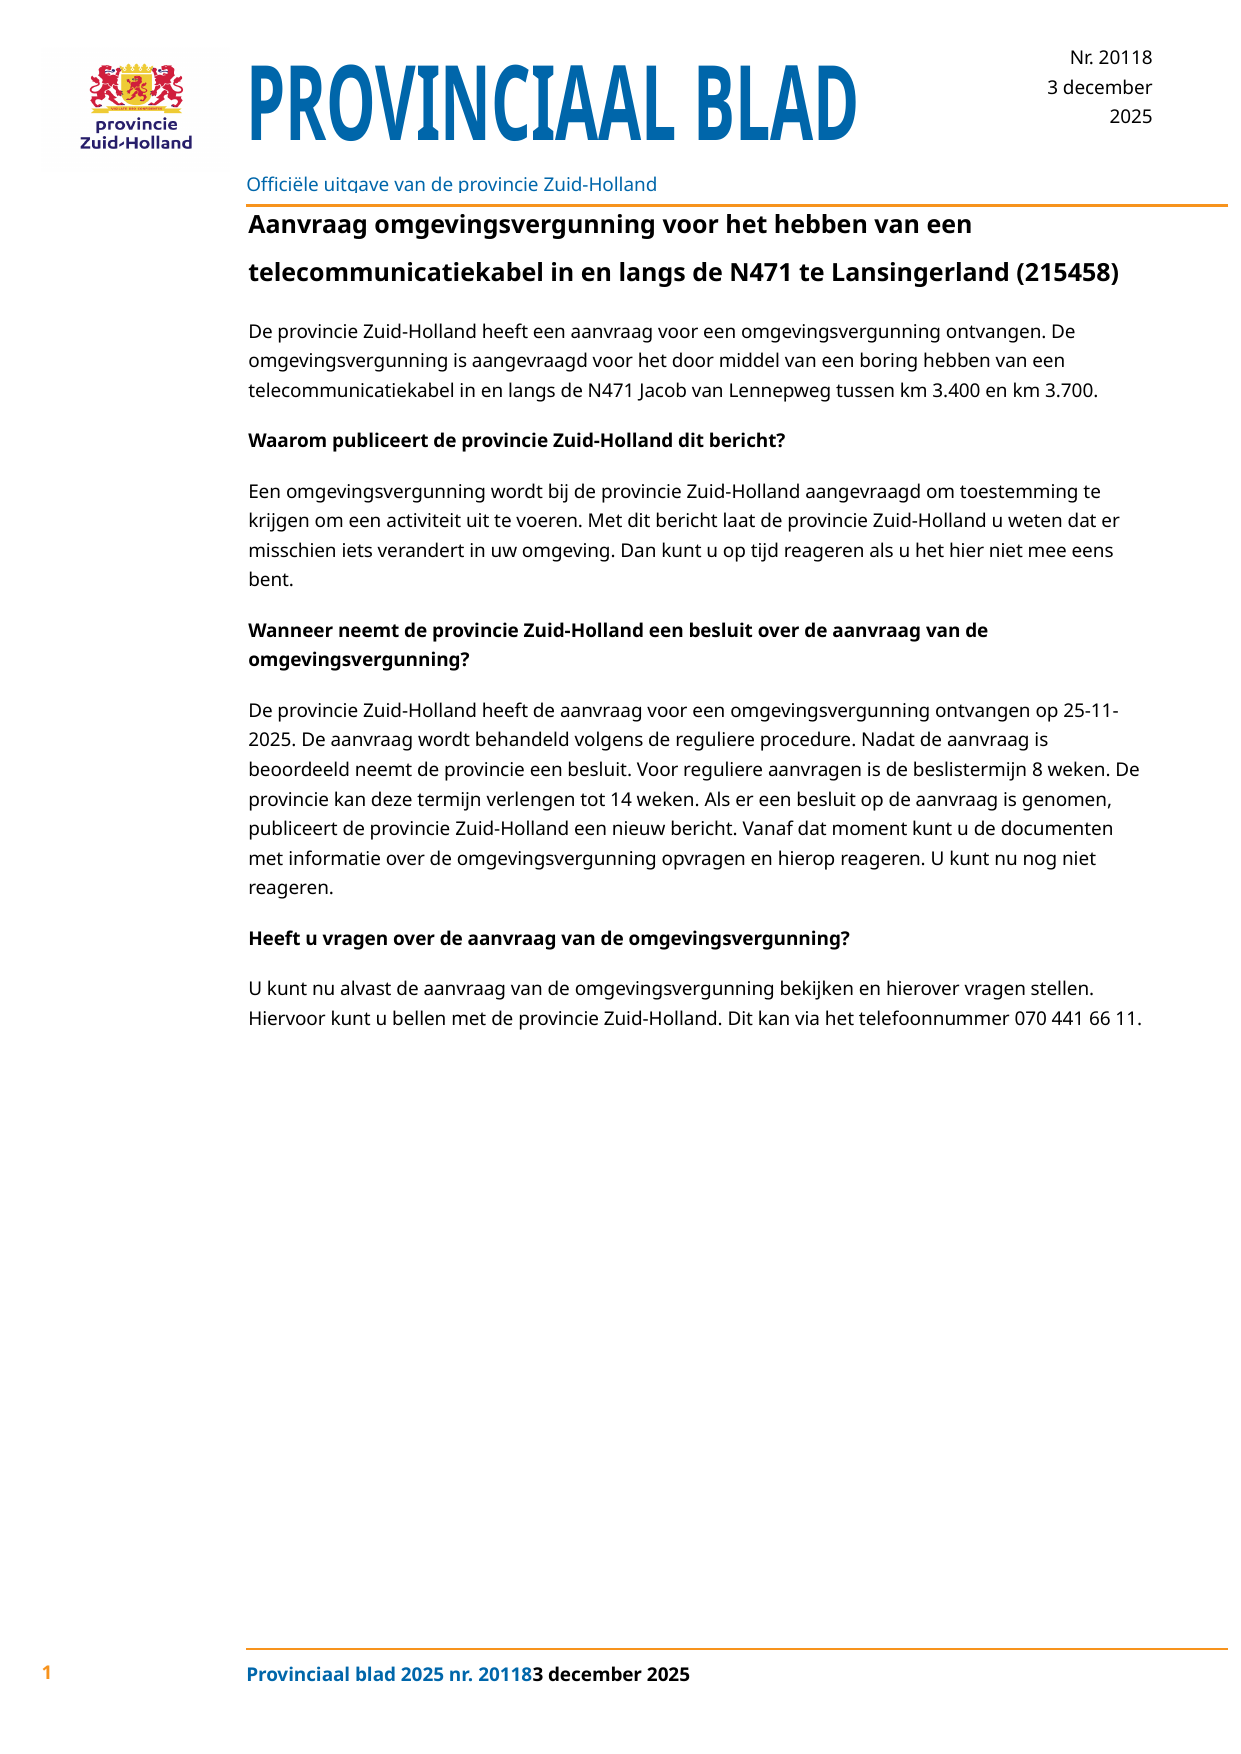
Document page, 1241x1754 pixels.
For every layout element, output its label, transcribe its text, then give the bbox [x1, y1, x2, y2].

text Heeft u vragen over de aanvraag van de omgevingsvergunning? [248, 925, 1152, 951]
text Wanneer neemt de provincie Zuid-Holland een besluit over de aanvraag van de omgevingsvergunning? [248, 617, 1152, 672]
picture [41, 47, 231, 172]
text De provincie Zuid-Holland heeft de aanvraag voor een omgevingsvergunning ontvangen op 25-11-2025. De aanvraag wordt behandeld volgens de reguliere procedure. Nadat de aanvraag is beoordeeld neemt de provincie een besluit. Voor reguliere aanvragen is de beslistermijn 8 weken. De provincie kan deze termijn verlengen tot 14 weken. Als er een besluit op de aanvraag is genomen, publiceert de provincie Zuid-Holland een nieuw bericht. Vanaf dat moment kunt u de documenten met informatie over de omgevingsvergunning opvragen en hierop reageren. U kunt nu nog niet reageren. [248, 697, 1152, 900]
text De provincie Zuid-Holland heeft een aanvraag voor een omgevingsvergunning ontvangen. De omgevingsvergunning is aangevraagd voor het door middel van een boring hebben van een telecommunicatiekabel in en langs de N471 Jacob van Lennepweg tussen km 3.400 en km 3.700. [248, 318, 1152, 403]
text Aanvraag omgevingsvergunning voor het hebben van een telecommunicatiekabel in en langs de N471 te Lansingerland (215458) [248, 207, 1152, 288]
text U kunt nu alvast de aanvraag van de omgevingsvergunning bekijken en hierover vragen stellen. Hiervoor kunt u bellen met de provincie Zuid-Holland. Dit kan via het telefoonnummer 070 441 66 11. [248, 975, 1152, 1031]
text Een omgevingsvergunning wordt bij de provincie Zuid-Holland aangevraagd om toestemming te krijgen om een activiteit uit te voeren. Met dit bericht laat de provincie Zuid-Holland u weten dat er misschien iets verandert in uw omgeving. Dan kunt u op tijd reageren als u het hier niet mee eens bent. [248, 478, 1152, 592]
text Waarom publiceert de provincie Zuid-Holland dit bericht? [248, 427, 1152, 453]
